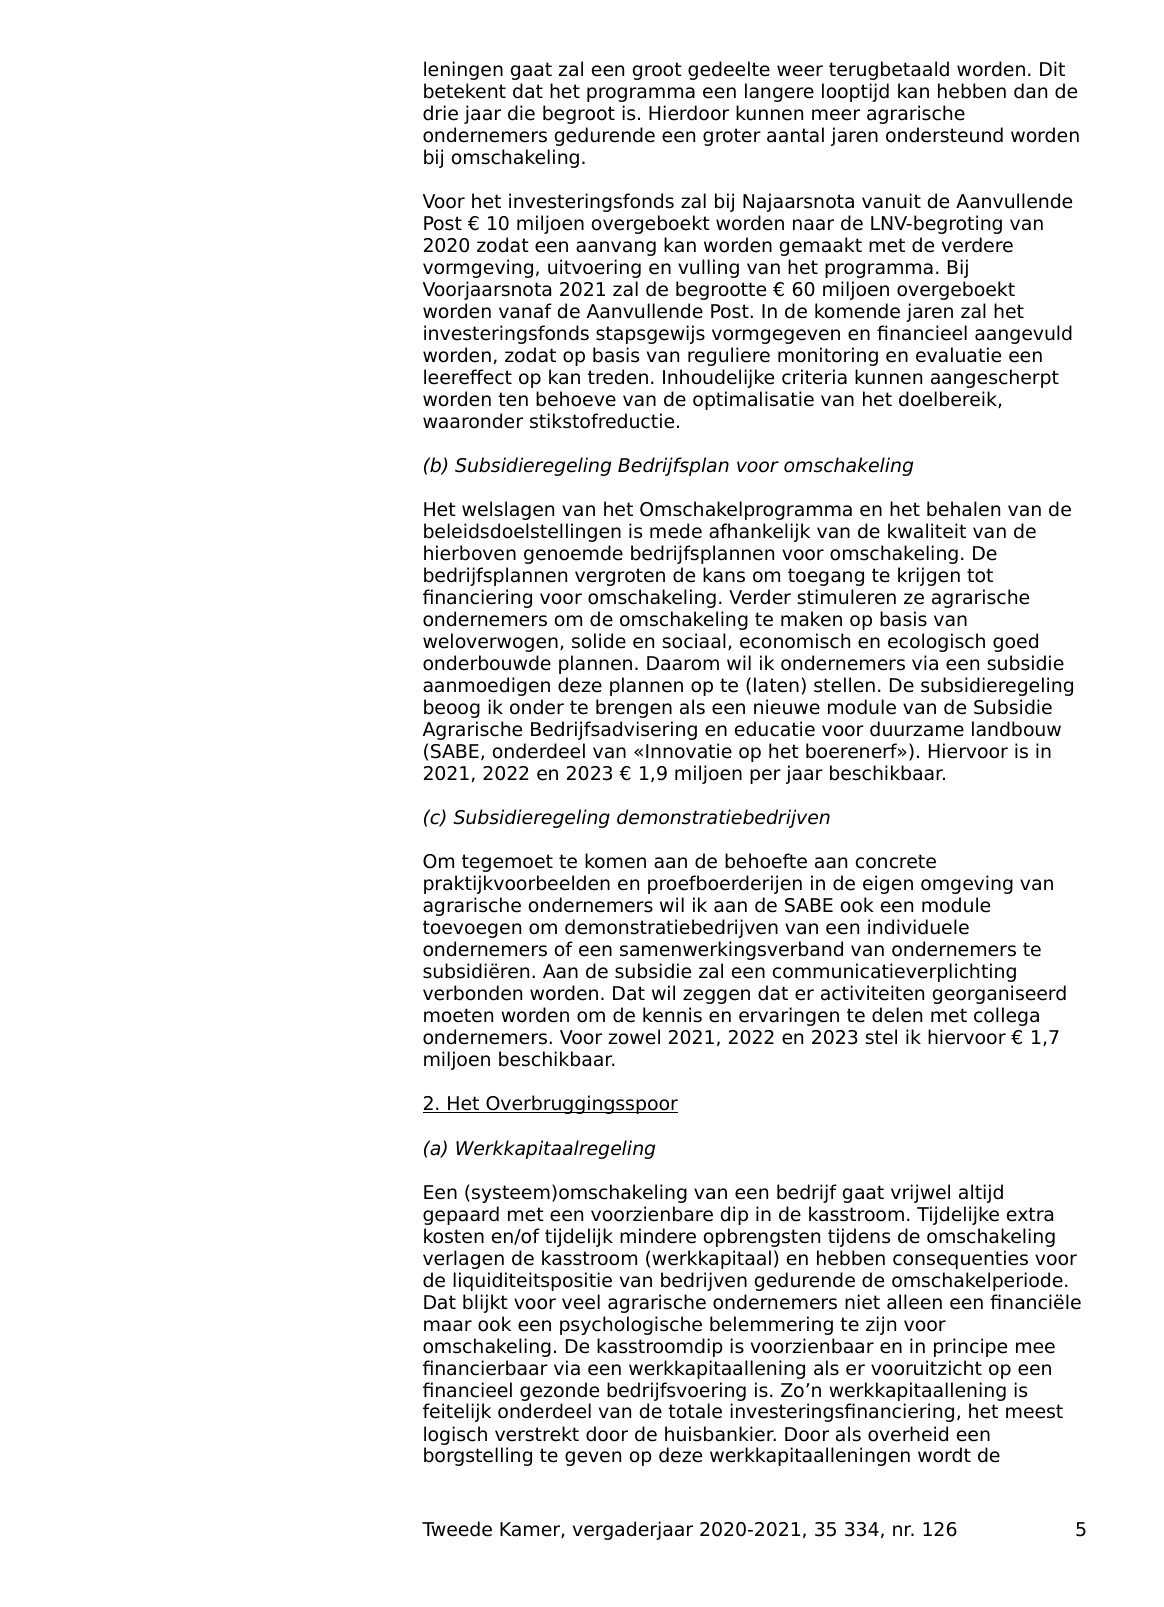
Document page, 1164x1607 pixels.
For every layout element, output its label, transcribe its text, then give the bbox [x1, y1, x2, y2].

subtitle (a) Werkkapitaalregeling [422, 1137, 1087, 1159]
subtitle 2. Het Overbruggingsspoor [422, 1093, 1087, 1115]
subtitle (c) Subsidieregeling demonstratiebedrijven [422, 807, 1087, 829]
text Het welslagen van het Omschakelprogramma en het behalen van de beleidsdoelstellingen is mede afhankelijk van de kwaliteit van de hierboven genoemde bedrijfsplannen voor omschakeling. De bedrijfsplannen vergroten de kans om toegang te krijgen tot financiering voor omschakeling. Verder stimuleren ze agrarische ondernemers om de omschakeling te maken op basis van weloverwogen, solide en sociaal, economisch en ecologisch goed onderbouwde plannen. Daarom wil ik ondernemers via een subsidie aanmoedigen deze plannen op te (laten) stellen. De subsidieregeling beoog ik onder te brengen als een nieuwe module van de Subsidie Agrarische Bedrijfsadvisering en educatie voor duurzame landbouw (SABE, onderdeel van «Innovatie op het boerenerf»). Hiervoor is in 2021, 2022 en 2023 € 1,9 miljoen per jaar beschikbaar. [422, 499, 1087, 785]
text leningen gaat zal een groot gedeelte weer terugbetaald worden. Dit betekent dat het programma een langere looptijd kan hebben dan de drie jaar die begroot is. Hierdoor kunnen meer agrarische ondernemers gedurende een groter aantal jaren ondersteund worden bij omschakeling. [422, 59, 1087, 169]
text Om tegemoet te komen aan de behoefte aan concrete praktijkvoorbeelden en proefboerderijen in de eigen omgeving van agrarische ondernemers wil ik aan de SABE ook een module toevoegen om demonstratiebedrijven van een individuele ondernemers of een samenwerkingsverband van ondernemers te subsidiëren. Aan de subsidie zal een communicatieverplichting verbonden worden. Dat wil zeggen dat er activiteiten georganiseerd moeten worden om de kennis en ervaringen te delen met collega ondernemers. Voor zowel 2021, 2022 en 2023 stel ik hiervoor € 1,7 miljoen beschikbaar. [422, 851, 1087, 1071]
text Voor het investeringsfonds zal bij Najaarsnota vanuit de Aanvullende Post € 10 miljoen overgeboekt worden naar de LNV-begroting van 2020 zodat een aanvang kan worden gemaakt met de verdere vormgeving, uitvoering en vulling van het programma. Bij Voorjaarsnota 2021 zal de begrootte € 60 miljoen overgeboekt worden vanaf de Aanvullende Post. In de komende jaren zal het investeringsfonds stapsgewijs vormgegeven en financieel aangevuld worden, zodat op basis van reguliere monitoring en evaluatie een leereffect op kan treden. Inhoudelijke criteria kunnen aangescherpt worden ten behoeve van de optimalisatie van het doelbereik, waaronder stikstofreductie. [422, 191, 1087, 433]
text Een (systeem)omschakeling van een bedrijf gaat vrijwel altijd gepaard met een voorzienbare dip in de kasstroom. Tijdelijke extra kosten en/of tijdelijk mindere opbrengsten tijdens de omschakeling verlagen de kasstroom (werkkapitaal) en hebben consequenties voor de liquiditeitspositie van bedrijven gedurende de omschakelperiode. Dat blijkt voor veel agrarische ondernemers niet alleen een financiële maar ook een psychologische belemmering te zijn voor omschakeling. De kasstroomdip is voorzienbaar en in principe mee financierbaar via een werkkapitaallening als er vooruitzicht op een financieel gezonde bedrijfsvoering is. Zo’n werkkapitaallening is feitelijk onderdeel van de totale investeringsfinanciering, het meest logisch verstrekt door de huisbankier. Door als overheid een borgstelling te geven op deze werkkapitaalleningen wordt de [422, 1182, 1087, 1467]
subtitle (b) Subsidieregeling Bedrijfsplan voor omschakeling [422, 455, 1087, 477]
